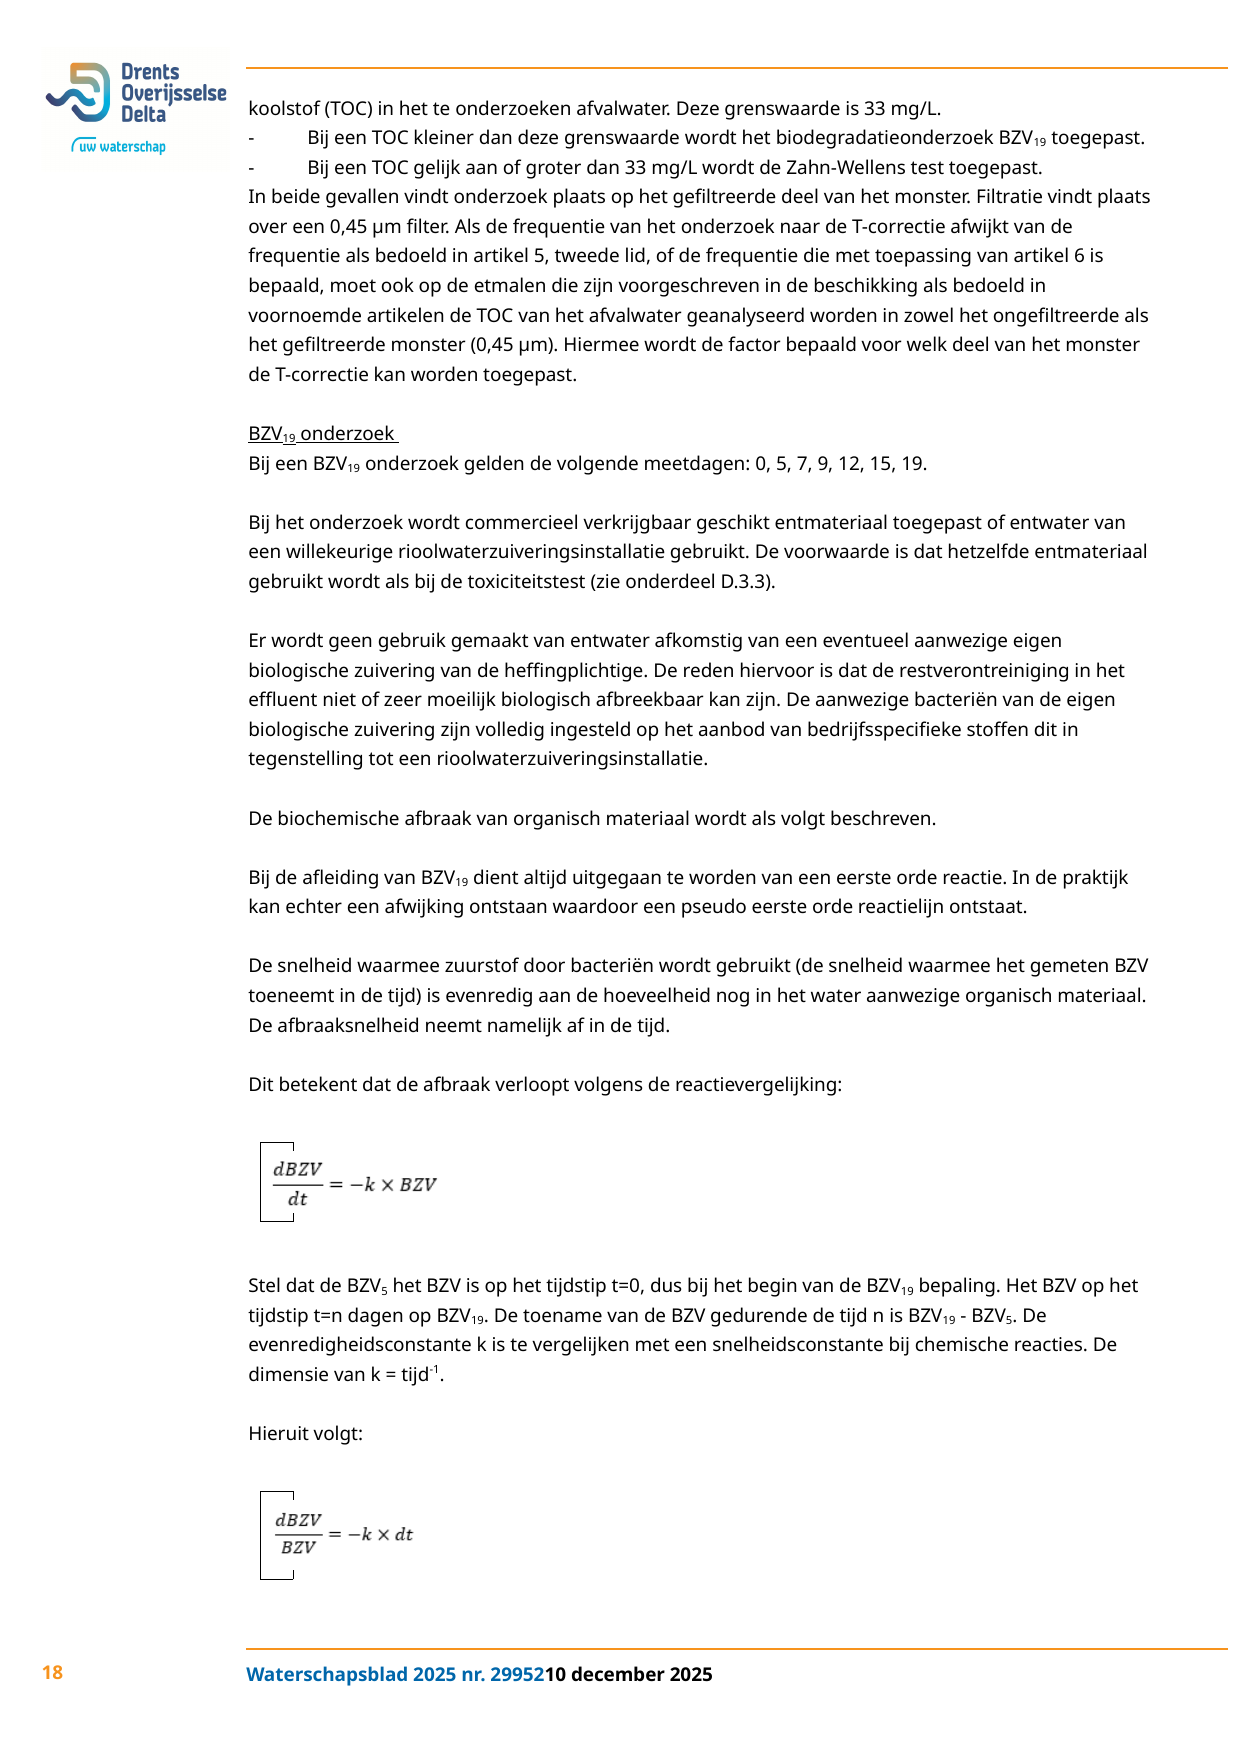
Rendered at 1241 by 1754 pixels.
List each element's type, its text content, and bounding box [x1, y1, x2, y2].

list Bij een TOC kleiner dan deze grenswaarde wordt het biodegradatieonderzoek BZV19 toegepast. [248, 124, 1152, 150]
text Stel dat de BZV5 het BZV is op het tijdstip t=0, dus bij het begin van de BZV19 bepaling. Het BZV op het tijdstip t=n dagen op BZV19. De toename van de BZV gedurende de tijd n is BZV19 - BZV5. De evenredigheidsconstante k is te vergelijken met een snelheidsconstante bij chemische reacties. De dimensie van k = tijd-1. [248, 1272, 1152, 1387]
text Bij een BZV19 onderzoek gelden de volgende meetdagen: 0, 5, 7, 9, 12, 15, 19. [248, 450, 1152, 476]
text In beide gevallen vindt onderzoek plaats op het gefiltreerde deel van het monster. Filtratie vindt plaats over een 0,45 µm filter. Als de frequentie van het onderzoek naar de T-correctie afwijkt van de frequentie als bedoeld in artikel 5, tweede lid, of de frequentie die met toepassing van artikel 6 is bepaald, moet ook op de etmalen die zijn voorgeschreven in de beschikking als bedoeld in voornoemde artikelen de TOC van het afvalwater geanalyseerd worden in zowel het ongefiltreerde als het gefiltreerde monster (0,45 µm). Hiermee wordt de factor bepaald voor welk deel van het monster de T-correctie kan worden toegepast. [248, 183, 1152, 387]
text Er wordt geen gebruik gemaakt van entwater afkomstig van een eventueel aanwezige eigen biologische zuivering van de heffingplichtige. De reden hiervoor is dat de restverontreiniging in het effluent niet of zeer moeilijk biologisch afbreekbaar kan zijn. De aanwezige bacteriën van de eigen biologische zuivering zijn volledig ingesteld op het aanbod van bedrijfsspecifieke stoffen dit in tegenstelling tot een rioolwaterzuiveringsinstallatie. [248, 627, 1152, 771]
list Bij een TOC gelijk aan of groter dan 33 mg/L wordt de Zahn-Wellens test toegepast. [248, 154, 1152, 180]
text De snelheid waarmee zuurstof door bacteriën wordt gebruikt (de snelheid waarmee het gemeten BZV toeneemt in de tijd) is evenredig aan de hoeveelheid nog in het water aanwezige organisch materiaal. De afbraaksnelheid neemt namelijk af in de tijd. [248, 953, 1152, 1038]
text Bij het onderzoek wordt commercieel verkrijgbaar geschikt entmateriaal toegepast of entwater van een willekeurige rioolwaterzuiveringsinstallatie gebruikt. De voorwaarde is dat hetzelfde entmateriaal gebruikt wordt als bij de toxiciteitstest (zie onderdeel D.3.3). [248, 509, 1152, 594]
text De biochemische afbraak van organisch materiaal wordt als volgt beschreven. [248, 805, 1152, 831]
picture [41, 47, 231, 172]
picture [268, 1500, 447, 1570]
text Dit betekent dat de afbraak verloopt volgens de reactievergelijking: [248, 1071, 1152, 1097]
picture [268, 1151, 447, 1213]
text BZV19 onderzoek [248, 420, 1152, 446]
text Bij de afleiding van BZV19 dient altijd uitgegaan te worden van een eerste orde reactie. In de praktijk kan echter een afwijking ontstaan waardoor een pseudo eerste orde reactielijn ontstaat. [248, 864, 1152, 919]
text koolstof (TOC) in het te onderzoeken afvalwater. Deze grenswaarde is 33 mg/L. [248, 95, 1152, 121]
text Hieruit volgt: [248, 1420, 1152, 1446]
